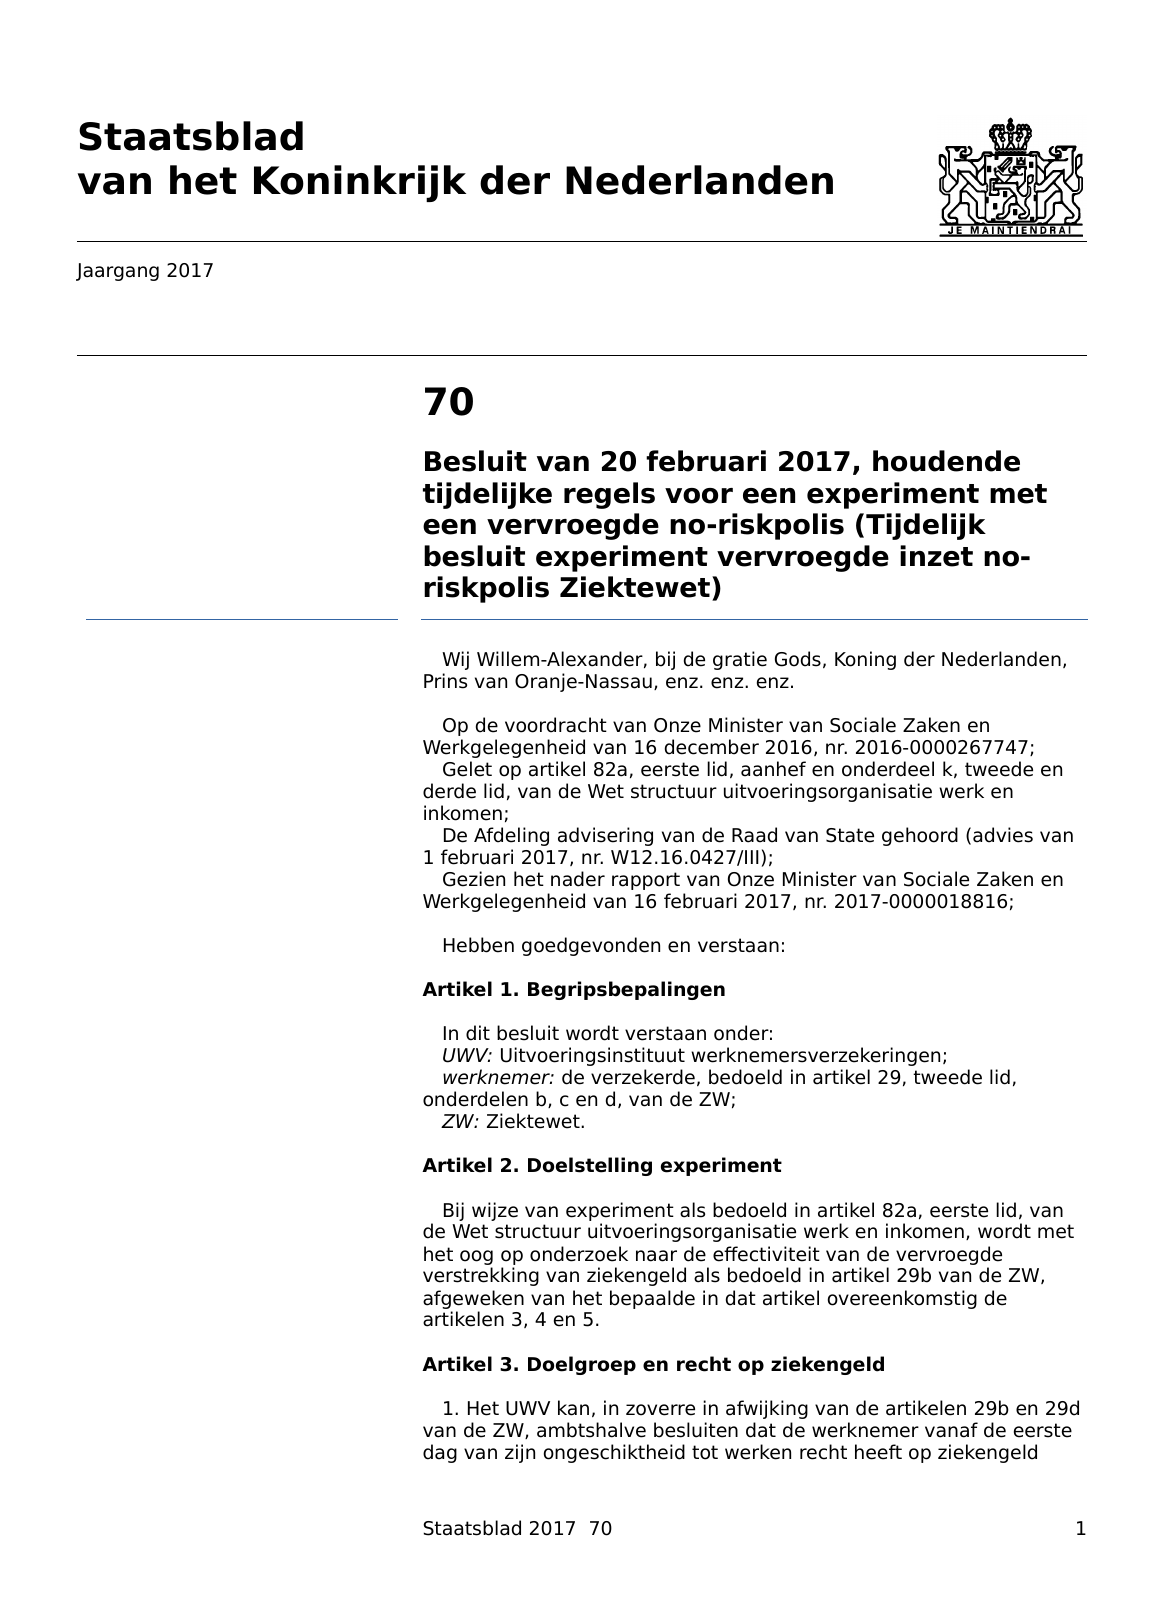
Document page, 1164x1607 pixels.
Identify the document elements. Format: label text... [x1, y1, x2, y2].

table_header [886, 100, 1087, 241]
table_header Staatsblad van het Koninkrijk der Nederlanden [77, 100, 886, 241]
picture [936, 115, 1087, 240]
subtitle Artikel 2. Doelstelling experiment [422, 1155, 1087, 1177]
table_cell Jaargang 2017 [77, 242, 1087, 355]
text Bij wijze van experiment als bedoeld in artikel 82a, eerste lid, van de Wet structuur uitvoeringsorganisatie werk en inkomen, wordt met het oog op onderzoek naar de effectiviteit van de vervroegde verstrekking van ziekengeld als bedoeld in artikel 29b van de ZW, afgeweken van het bepaalde in dat artikel overeenkomstig de artikelen 3, 4 en 5. [422, 1199, 1087, 1331]
text werknemer: de verzekerde, bedoeld in artikel 29, tweede lid, onderdelen b, c en d, van de ZW; [422, 1067, 1087, 1111]
subtitle Artikel 3. Doelgroep en recht op ziekengeld [422, 1353, 1087, 1376]
text In dit besluit wordt verstaan onder: [422, 1023, 1087, 1045]
subtitle 70 [422, 381, 1087, 424]
text Hebben goedgevonden en verstaan: [422, 935, 1087, 957]
text Wij Willem-Alexander, bij de gratie Gods, Koning der Nederlanden, Prins van Oranje-Nassau, enz. enz. enz. [422, 649, 1087, 693]
subtitle Artikel 1. Begripsbepalingen [422, 979, 1087, 1001]
text UWV: Uitvoeringsinstituut werknemersverzekeringen; [422, 1045, 1087, 1067]
text De Afdeling advisering van de Raad van State gehoord (advies van 1 februari 2017, nr. W12.16.0427/III); [422, 825, 1087, 869]
text 1. Het UWV kan, in zoverre in afwijking van de artikelen 29b en 29d van de ZW, ambtshalve besluiten dat de werknemer vanaf de eerste dag van zijn ongeschiktheid tot werken recht heeft op ziekengeld [422, 1398, 1087, 1464]
text Gelet op artikel 82a, eerste lid, aanhef en onderdeel k, tweede en derde lid, van de Wet structuur uitvoeringsorganisatie werk en inkomen; [422, 759, 1087, 825]
text Besluit van 20 februari 2017, houdende tijdelijke regels voor een experiment met een vervroegde no-riskpolis (Tijdelijk besluit experiment vervroegde inzet no-riskpolis Ziektewet) [422, 447, 1087, 604]
text Op de voordracht van Onze Minister van Sociale Zaken en Werkgelegenheid van 16 december 2016, nr. 2016-0000267747; [422, 715, 1087, 759]
text Gezien het nader rapport van Onze Minister van Sociale Zaken en Werkgelegenheid van 16 februari 2017, nr. 2017-0000018816; [422, 869, 1087, 913]
text ZW: Ziektewet. [422, 1111, 1087, 1133]
